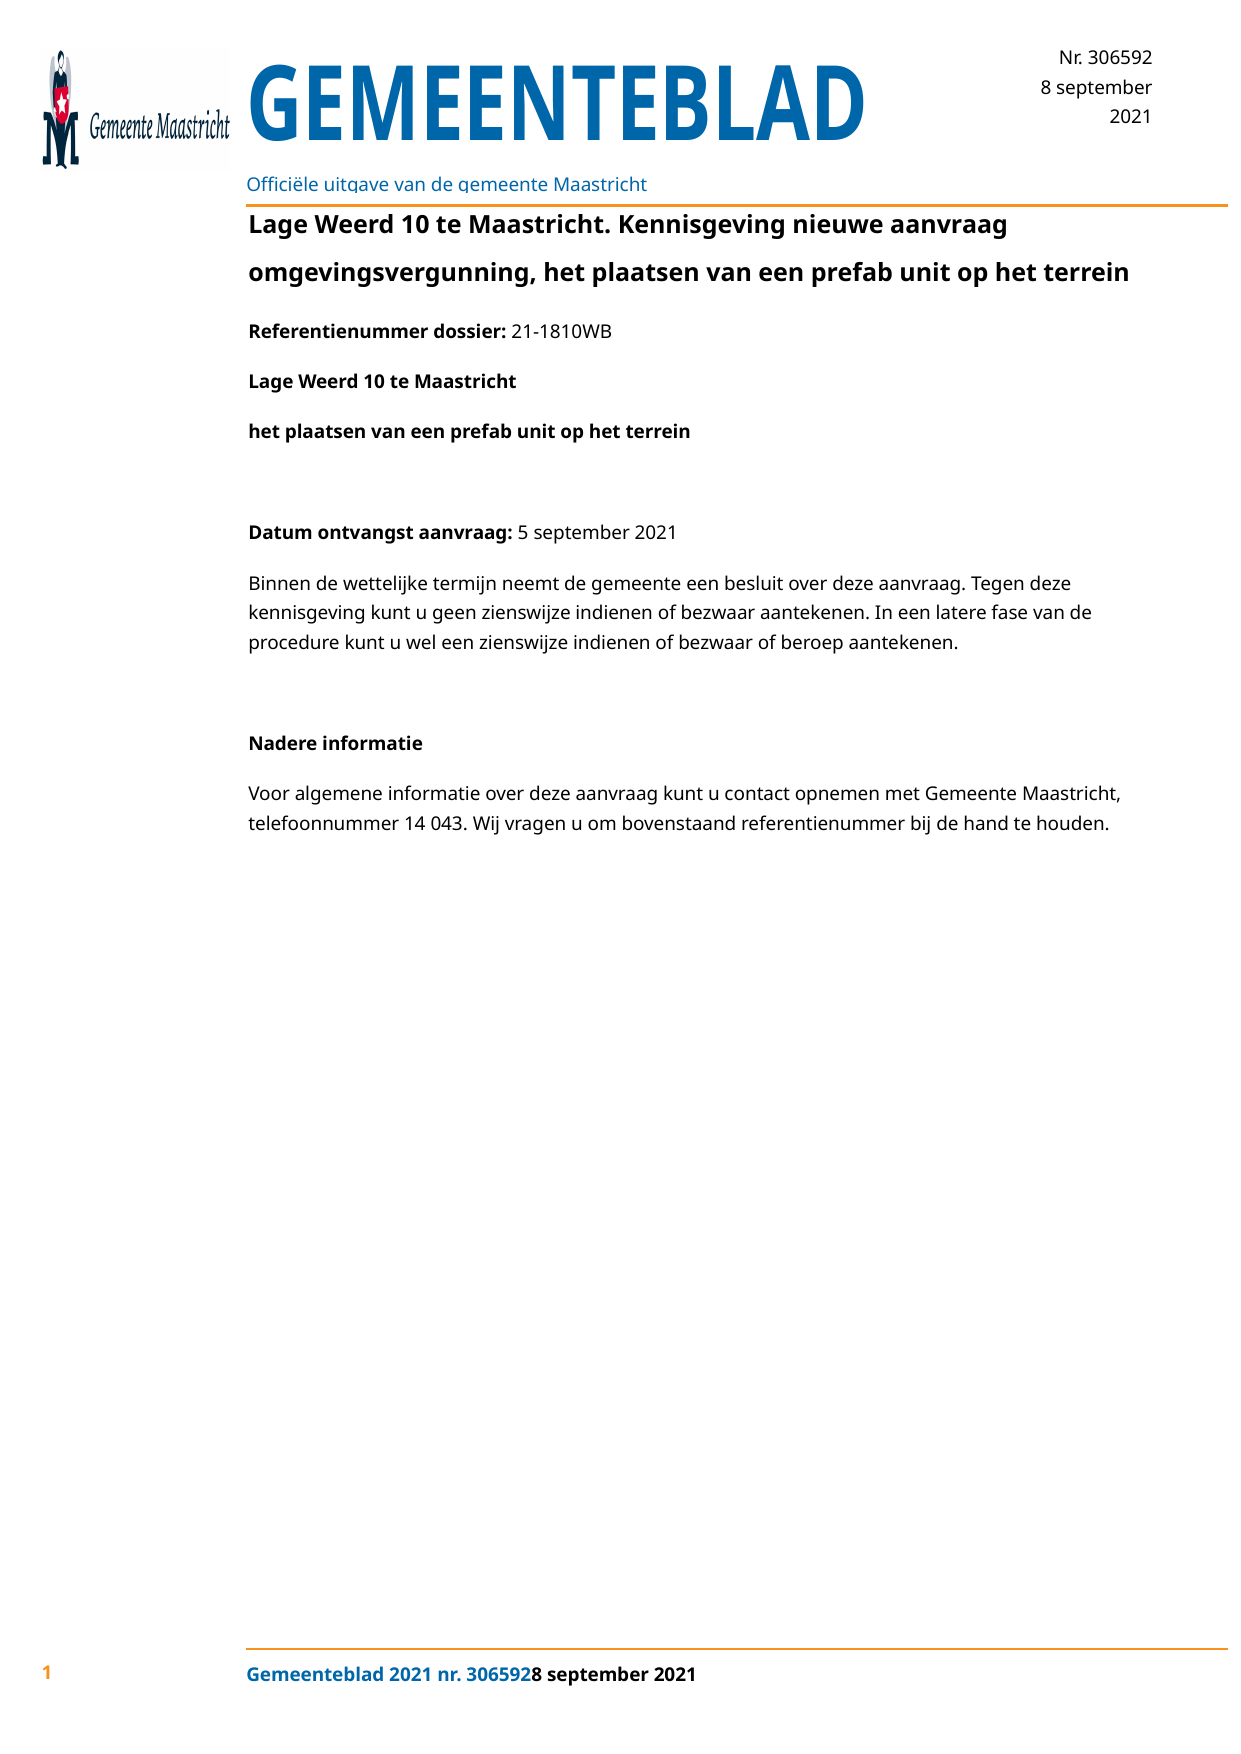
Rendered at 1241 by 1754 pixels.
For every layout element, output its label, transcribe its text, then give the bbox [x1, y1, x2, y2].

text Nadere informatie [248, 730, 1152, 756]
text Referentienummer dossier: 21-1810WB [248, 318, 1152, 344]
text Binnen de wettelijke termijn neemt de gemeente een besluit over deze aanvraag. Tegen deze kennisgeving kunt u geen zienswijze indienen of bezwaar aantekenen. In een latere fase van de procedure kunt u wel een zienswijze indienen of bezwaar of beroep aantekenen. [248, 570, 1152, 655]
text Lage Weerd 10 te Maastricht. Kennisgeving nieuwe aanvraag omgevingsvergunning, het plaatsen van een prefab unit op het terrein [248, 207, 1152, 288]
picture [41, 47, 231, 172]
text het plaatsen van een prefab unit op het terrein [248, 419, 1152, 444]
text Lage Weerd 10 te Maastricht [248, 368, 1152, 394]
text Voor algemene informatie over deze aanvraag kunt u contact opnemen met Gemeente Maastricht, telefoonnummer 14 043. Wij vragen u om bovenstaand referentienummer bij de hand te houden. [248, 780, 1152, 836]
text Datum ontvangst aanvraag: 5 september 2021 [248, 519, 1152, 545]
